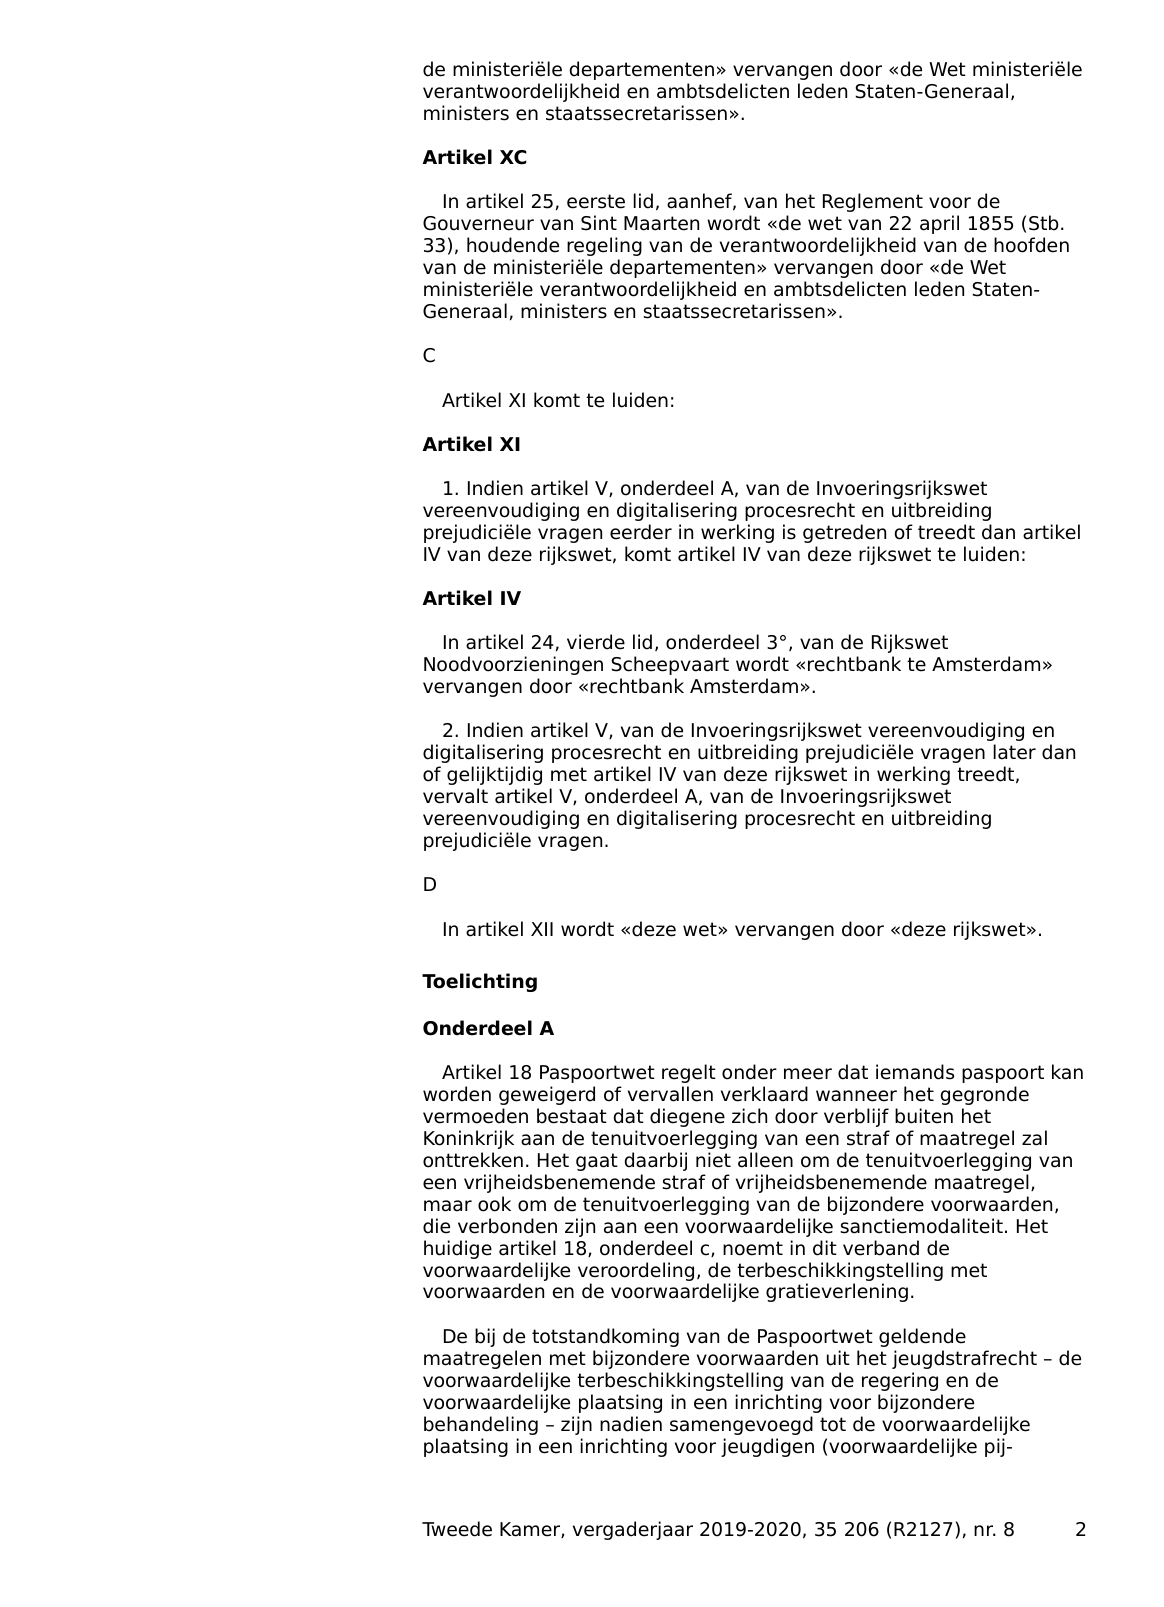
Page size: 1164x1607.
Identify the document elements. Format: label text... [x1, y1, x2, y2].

subtitle Artikel XI [422, 434, 1087, 456]
subtitle Toelichting [422, 971, 1087, 992]
text De bij de totstandkoming van de Paspoortwet geldende maatregelen met bijzondere voorwaarden uit het jeugdstrafrecht – de voorwaardelijke terbeschikkingstelling van de regering en de voorwaardelijke plaatsing in een inrichting voor bijzondere behandeling – zijn nadien samengevoegd tot de voorwaardelijke plaatsing in een inrichting voor jeugdigen (voorwaardelijke pij- [422, 1326, 1087, 1457]
text In artikel 25, eerste lid, aanhef, van het Reglement voor de Gouverneur van Sint Maarten wordt «de wet van 22 april 1855 (Stb. 33), houdende regeling van de verantwoordelijkheid van de hoofden van de ministeriële departementen» vervangen door «de Wet ministeriële verantwoordelijkheid en ambtsdelicten leden Staten-Generaal, ministers en staatssecretarissen». [422, 191, 1087, 323]
text de ministeriële departementen» vervangen door «de Wet ministeriële verantwoordelijkheid en ambtsdelicten leden Staten-Generaal, ministers en staatssecretarissen». [422, 59, 1087, 125]
subtitle Artikel IV [422, 588, 1087, 610]
subtitle Artikel XC [422, 147, 1087, 169]
text In artikel 24, vierde lid, onderdeel 3°, van de Rijkswet Noodvoorzieningen Scheepvaart wordt «rechtbank te Amsterdam» vervangen door «rechtbank Amsterdam». [422, 632, 1087, 698]
subtitle D [422, 874, 1087, 896]
text Artikel XI komt te luiden: [422, 389, 1087, 412]
text Artikel 18 Paspoortwet regelt onder meer dat iemands paspoort kan worden geweigerd of vervallen verklaard wanneer het gegronde vermoeden bestaat dat diegene zich door verblijf buiten het Koninkrijk aan de tenuitvoerlegging van een straf of maatregel zal onttrekken. Het gaat daarbij niet alleen om de tenuitvoerlegging van een vrijheidsbenemende straf of vrijheidsbenemende maatregel, maar ook om de tenuitvoerlegging van de bijzondere voorwaarden, die verbonden zijn aan een voorwaardelijke sanctiemodaliteit. Het huidige artikel 18, onderdeel c, noemt in dit verband de voorwaardelijke veroordeling, de terbeschikkingstelling met voorwaarden en de voorwaardelijke gratieverlening. [422, 1062, 1087, 1303]
text 1. Indien artikel V, onderdeel A, van de Invoeringsrijkswet vereenvoudiging en digitalisering procesrecht en uitbreiding prejudiciële vragen eerder in werking is getreden of treedt dan artikel IV van deze rijkswet, komt artikel IV van deze rijkswet te luiden: [422, 478, 1087, 566]
subtitle Onderdeel A [422, 1017, 1087, 1039]
subtitle C [422, 345, 1087, 367]
text In artikel XII wordt «deze wet» vervangen door «deze rijkswet». [422, 918, 1087, 941]
text 2. Indien artikel V, van de Invoeringsrijkswet vereenvoudiging en digitalisering procesrecht en uitbreiding prejudiciële vragen later dan of gelijktijdig met artikel IV van deze rijkswet in werking treedt, vervalt artikel V, onderdeel A, van de Invoeringsrijkswet vereenvoudiging en digitalisering procesrecht en uitbreiding prejudiciële vragen. [422, 720, 1087, 852]
